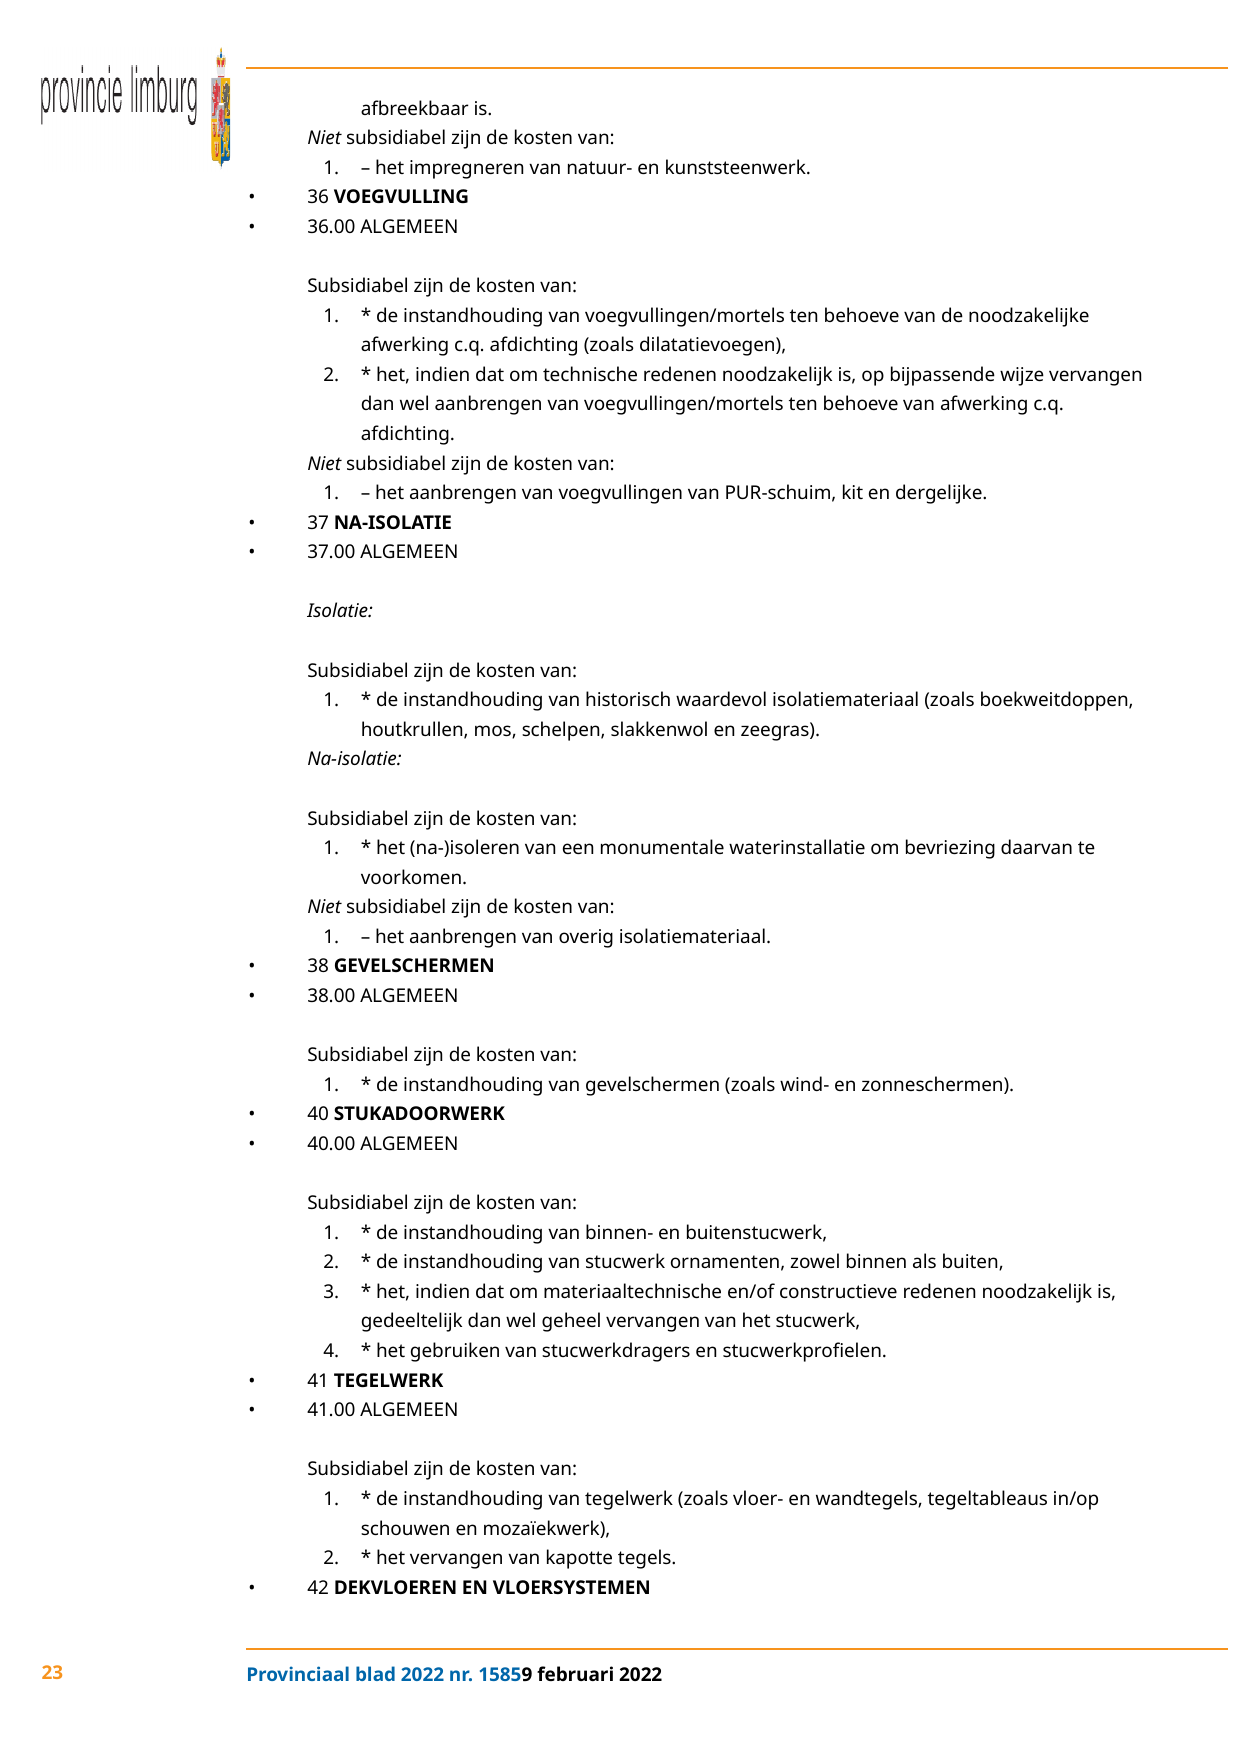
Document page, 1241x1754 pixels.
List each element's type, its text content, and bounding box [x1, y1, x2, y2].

list Subsidiabel zijn de kosten van: [248, 1456, 1152, 1481]
list Niet subsidiabel zijn de kosten van: [248, 450, 1152, 476]
list 41 TEGELWERK [248, 1367, 1152, 1393]
list * de instandhouding van tegelwerk (zoals vloer- en wandtegels, tegeltableaus in/op schouwen en mozaïekwerk), [323, 1485, 1152, 1541]
list * het, indien dat om materiaaltechnische en/of constructieve redenen noodzakelijk is, gedeeltelijk dan wel geheel vervangen van het stucwerk, [323, 1278, 1152, 1333]
list Niet subsidiabel zijn de kosten van: [248, 124, 1152, 150]
list afbreekbaar is. [323, 95, 1152, 121]
list Isolatie: [248, 598, 1152, 623]
list * het (na-)isoleren van een monumentale waterinstallatie om bevriezing daarvan te voorkomen. [323, 834, 1152, 890]
list – het aanbrengen van overig isolatiemateriaal. [323, 923, 1152, 949]
list 40 STUKADOORWERK [248, 1101, 1152, 1126]
list 41.00 ALGEMEEN [248, 1396, 1152, 1422]
list * de instandhouding van binnen- en buitenstucwerk, [323, 1219, 1152, 1245]
list * het, indien dat om technische redenen noodzakelijk is, op bijpassende wijze vervangen dan wel aanbrengen van voegvullingen/mortels ten behoeve van afwerking c.q. afdichting. [323, 361, 1152, 446]
list Subsidiabel zijn de kosten van: [248, 657, 1152, 683]
list Niet subsidiabel zijn de kosten van: [248, 893, 1152, 919]
list * de instandhouding van gevelschermen (zoals wind- en zonneschermen). [323, 1071, 1152, 1097]
list 38.00 ALGEMEEN [248, 982, 1152, 1008]
list * het vervangen van kapotte tegels. [323, 1544, 1152, 1570]
list * de instandhouding van voegvullingen/mortels ten behoeve van de noodzakelijke afwerking c.q. afdichting (zoals dilatatievoegen), [323, 302, 1152, 357]
list 38 GEVELSCHERMEN [248, 953, 1152, 978]
picture [41, 47, 231, 172]
list 36 VOEGVULLING [248, 183, 1152, 209]
list 40.00 ALGEMEEN [248, 1130, 1152, 1156]
list Subsidiabel zijn de kosten van: [248, 1189, 1152, 1215]
list Subsidiabel zijn de kosten van: [248, 272, 1152, 298]
list 36.00 ALGEMEEN [248, 213, 1152, 239]
list – het impregneren van natuur- en kunststeenwerk. [323, 154, 1152, 180]
list * de instandhouding van stucwerk ornamenten, zowel binnen als buiten, [323, 1248, 1152, 1274]
list * het gebruiken van stucwerkdragers en stucwerkprofielen. [323, 1337, 1152, 1363]
list 37.00 ALGEMEEN [248, 538, 1152, 564]
list Subsidiabel zijn de kosten van: [248, 1041, 1152, 1067]
list – het aanbrengen van voegvullingen van PUR-schuim, kit en dergelijke. [323, 479, 1152, 505]
list Subsidiabel zijn de kosten van: [248, 805, 1152, 831]
list 42 DEKVLOEREN EN VLOERSYSTEMEN [248, 1574, 1152, 1600]
list * de instandhouding van historisch waardevol isolatiemateriaal (zoals boekweitdoppen, houtkrullen, mos, schelpen, slakkenwol en zeegras). [323, 686, 1152, 742]
list Na-isolatie: [248, 746, 1152, 771]
list 37 NA-ISOLATIE [248, 509, 1152, 535]
